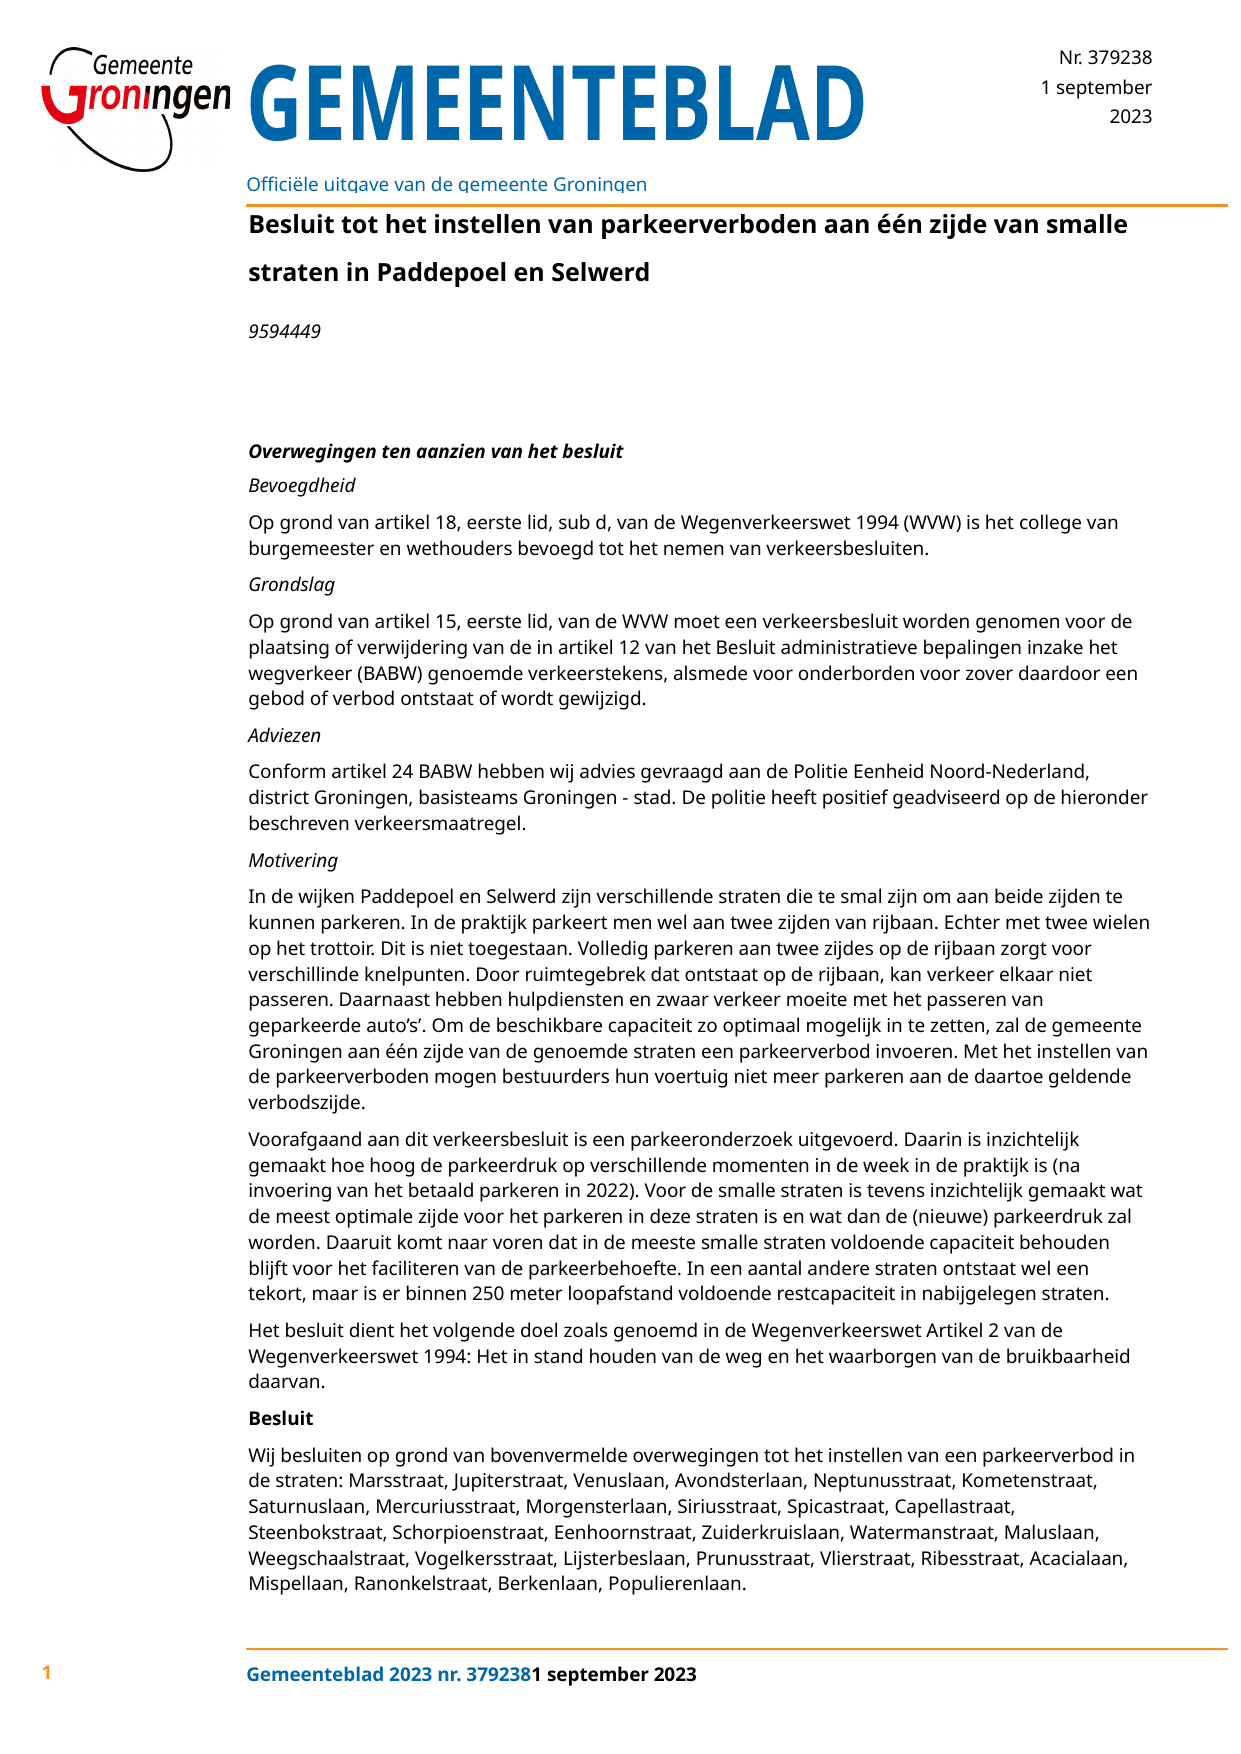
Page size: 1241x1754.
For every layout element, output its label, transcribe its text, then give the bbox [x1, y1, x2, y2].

text 9594449 [248, 318, 1152, 344]
text Bevoegdheid [248, 472, 1152, 498]
text Grondslag [248, 572, 1152, 597]
text Adviezen [248, 722, 1152, 748]
text Op grond van artikel 15, eerste lid, van de WVW moet een verkeersbesluit worden genomen voor de plaatsing of verwijdering van de in artikel 12 van het Besluit administratieve bepalingen inzake het wegverkeer (BABW) genoemde verkeerstekens, alsmede voor onderborden voor zover daardoor een gebod of verbod ontstaat of wordt gewijzigd. [248, 608, 1152, 711]
text Op grond van artikel 18, eerste lid, sub d, van de Wegenverkeerswet 1994 (WVW) is het college van burgemeester en wethouders bevoegd tot het nemen van verkeersbesluiten. [248, 509, 1152, 561]
text Motivering [248, 847, 1152, 873]
text Wij besluiten op grond van bovenvermelde overwegingen tot het instellen van een parkeerverbod in de straten: Marsstraat, Jupiterstraat, Venuslaan, Avondsterlaan, Neptunusstraat, Kometenstraat, Saturnuslaan, Mercuriusstraat, Morgensterlaan, Siriusstraat, Spicastraat, Capellastraat, Steenbokstraat, Schorpioenstraat, Eenhoornstraat, Zuiderkruislaan, Watermanstraat, Maluslaan, Weegschaalstraat, Vogelkersstraat, Lijsterbeslaan, Prunusstraat, Vlierstraat, Ribesstraat, Acacialaan, Mispellaan, Ranonkelstraat, Berkenlaan, Populierenlaan. [248, 1442, 1152, 1596]
text Besluit tot het instellen van parkeerverboden aan één zijde van smalle straten in Paddepoel en Selwerd [248, 207, 1152, 288]
text Voorafgaand aan dit verkeersbesluit is een parkeeronderzoek uitgevoerd. Daarin is inzichtelijk gemaakt hoe hoog de parkeerdruk op verschillende momenten in de week in de praktijk is (na invoering van het betaald parkeren in 2022). Voor de smalle straten is tevens inzichtelijk gemaakt wat de meest optimale zijde voor het parkeren in deze straten is en wat dan de (nieuwe) parkeerdruk zal worden. Daaruit komt naar voren dat in de meeste smalle straten voldoende capaciteit behouden blijft voor het faciliteren van de parkeerbehoefte. In een aantal andere straten ontstaat wel een tekort, maar is er binnen 250 meter loopafstand voldoende restcapaciteit in nabijgelegen straten. [248, 1126, 1152, 1306]
text Conform artikel 24 BABW hebben wij advies gevraagd aan de Politie Eenheid Noord-Nederland, district Groningen, basisteams Groningen - stad. De politie heeft positief geadviseerd op de hieronder beschreven verkeersmaatregel. [248, 759, 1152, 836]
text Het besluit dient het volgende doel zoals genoemd in de Wegenverkeerswet Artikel 2 van de Wegenverkeerswet 1994: Het in stand houden van de weg en het waarborgen van de bruikbaarheid daarvan. [248, 1317, 1152, 1394]
text Overwegingen ten aanzien van het besluit [248, 438, 1152, 464]
text In de wijken Paddepoel en Selwerd zijn verschillende straten die te smal zijn om aan beide zijden te kunnen parkeren. In de praktijk parkeert men wel aan twee zijden van rijbaan. Echter met twee wielen op het trottoir. Dit is niet toegestaan. Volledig parkeren aan twee zijdes op de rijbaan zorgt voor verschillinde knelpunten. Door ruimtegebrek dat ontstaat op de rijbaan, kan verkeer elkaar niet passeren. Daarnaast hebben hulpdiensten en zwaar verkeer moeite met het passeren van geparkeerde auto’s’. Om de beschikbare capaciteit zo optimaal mogelijk in te zetten, zal de gemeente Groningen aan één zijde van de genoemde straten een parkeerverbod invoeren. Met het instellen van de parkeerverboden mogen bestuurders hun voertuig niet meer parkeren aan de daartoe geldende verbodszijde. [248, 883, 1152, 1115]
text Besluit [248, 1405, 1152, 1431]
picture [41, 47, 231, 172]
